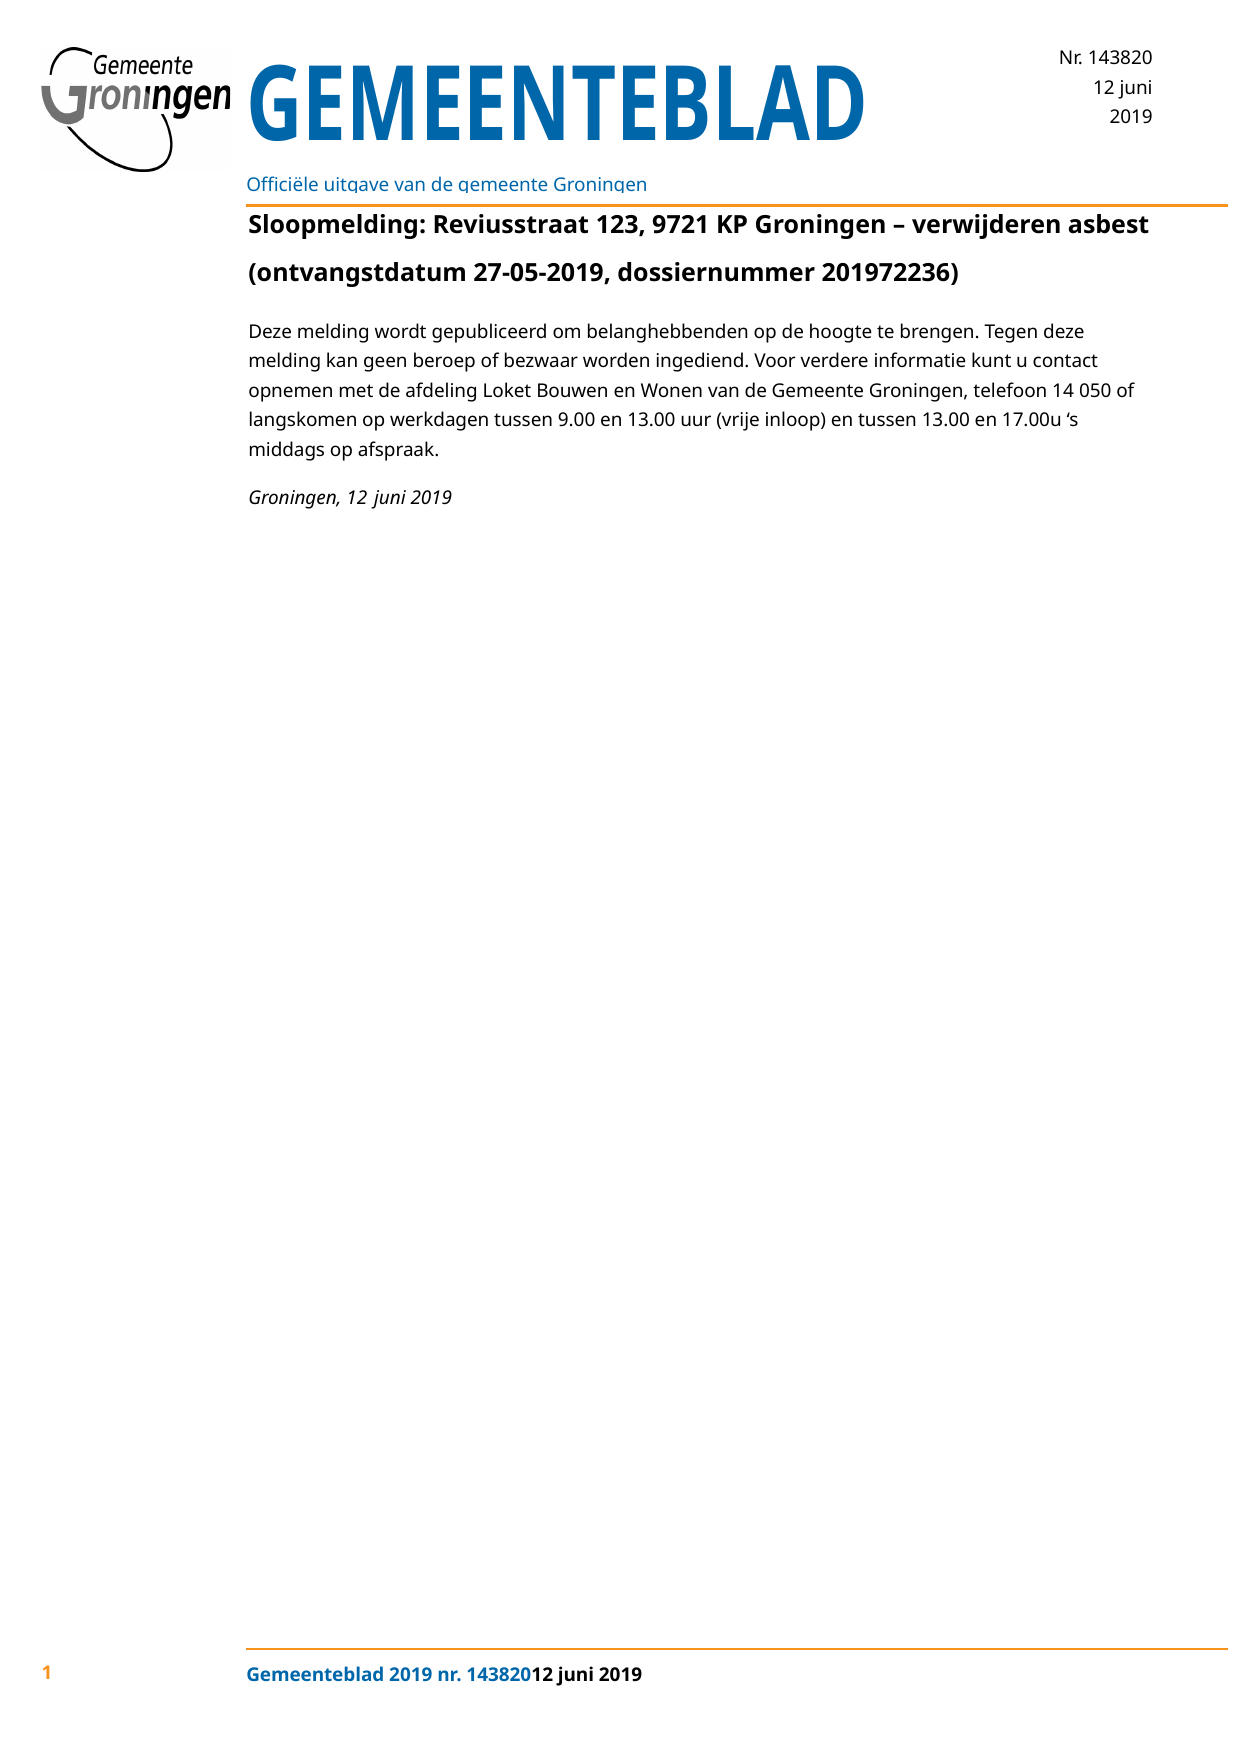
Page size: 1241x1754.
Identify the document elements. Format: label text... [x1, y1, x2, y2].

text Groningen, 12 juni 2019 [248, 484, 1152, 510]
text Sloopmelding: Reviusstraat 123, 9721 KP Groningen – verwijderen asbest (ontvangstdatum 27-05-2019, dossiernummer 201972236) [248, 207, 1152, 288]
text Deze melding wordt gepubliceerd om belanghebbenden op de hoogte te brengen. Tegen deze melding kan geen beroep of bezwaar worden ingediend. Voor verdere informatie kunt u contact opnemen met de afdeling Loket Bouwen en Wonen van de Gemeente Groningen, telefoon 14 050 of langskomen op werkdagen tussen 9.00 en 13.00 uur (vrije inloop) en tussen 13.00 en 17.00u ‘s middags op afspraak. [248, 318, 1152, 462]
picture [41, 47, 231, 172]
